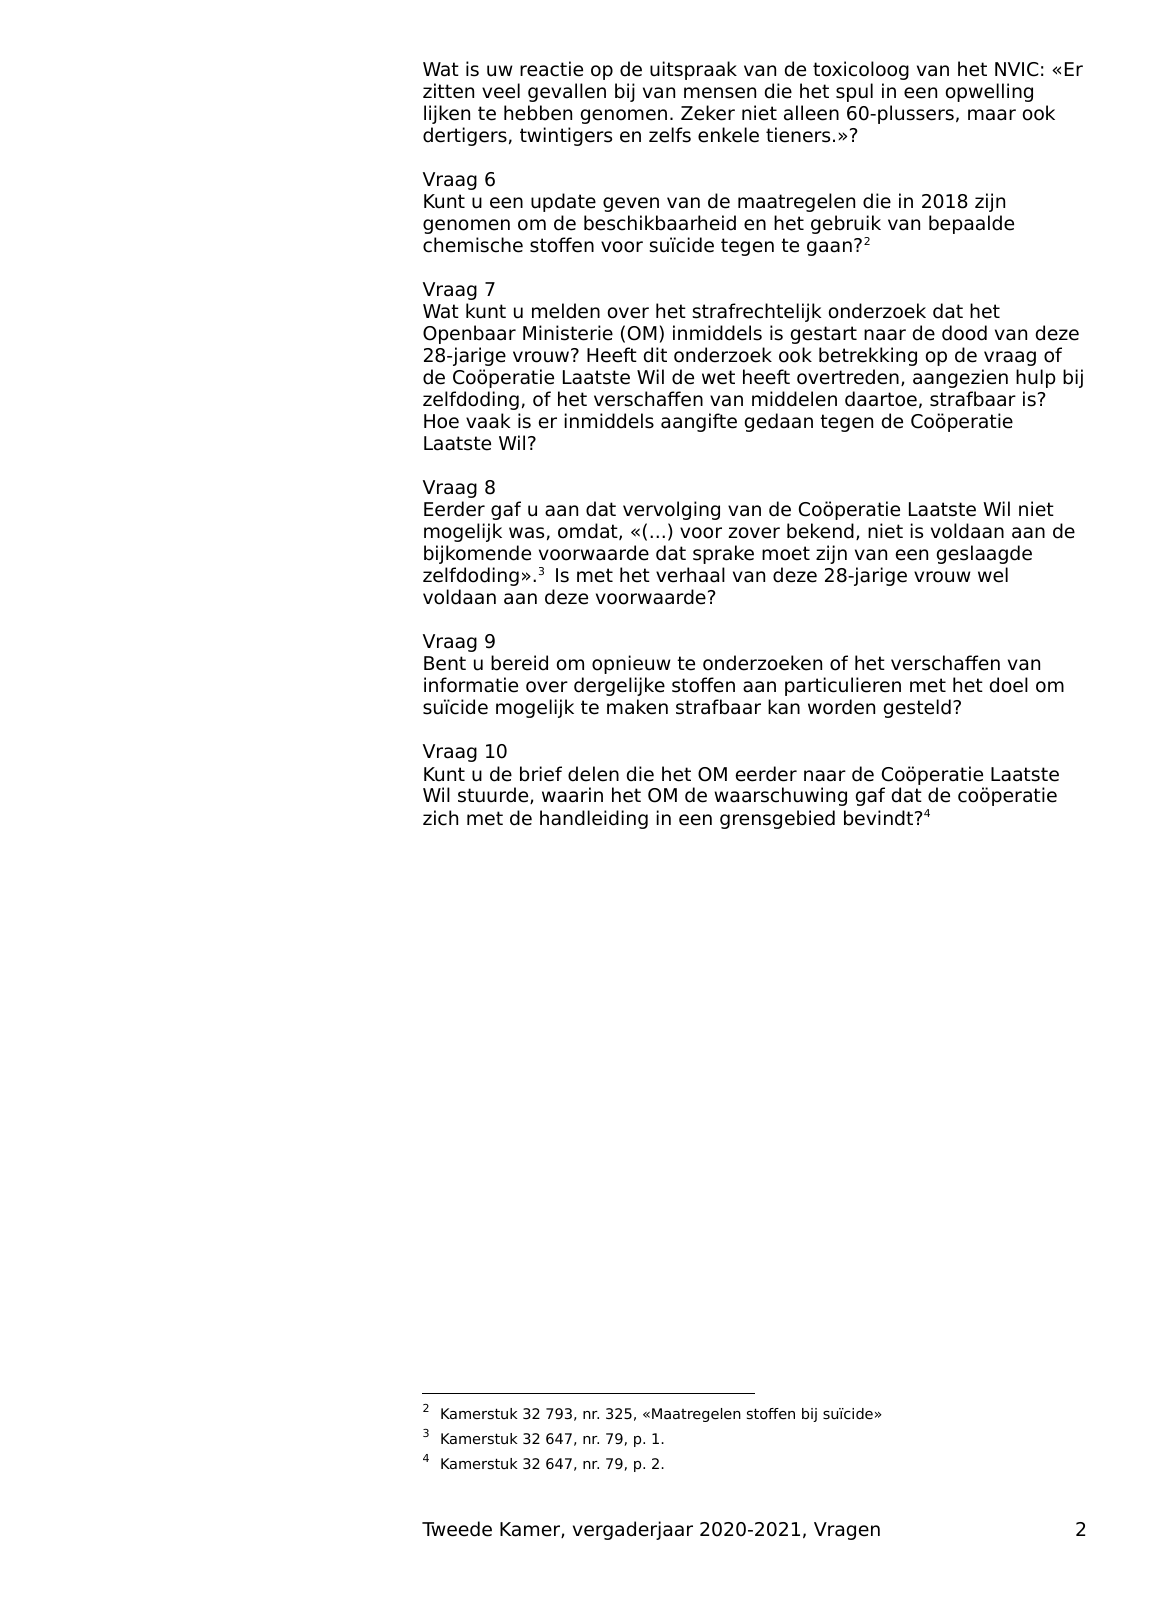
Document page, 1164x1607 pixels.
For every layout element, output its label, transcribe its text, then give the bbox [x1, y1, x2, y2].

text Vraag 9 [422, 631, 1087, 653]
text Bent u bereid om opnieuw te onderzoeken of het verschaffen van informatie over dergelijke stoffen aan particulieren met het doel om suïcide mogelijk te maken strafbaar kan worden gesteld? [422, 653, 1087, 719]
text Eerder gaf u aan dat vervolging van de Coöperatie Laatste Wil niet mogelijk was, omdat, «(...) voor zover bekend, niet is voldaan aan de bijkomende voorwaarde dat sprake moet zijn van een geslaagde zelfdoding». Is met het verhaal van deze 28-jarige vrouw wel voldaan aan deze voorwaarde? [422, 499, 1087, 609]
text Vraag 6 [422, 169, 1087, 191]
text Vraag 8 [422, 477, 1087, 499]
text Kunt u een update geven van de maatregelen die in 2018 zijn genomen om de beschikbaarheid en het gebruik van bepaalde chemische stoffen voor suïcide tegen te gaan? [422, 191, 1087, 257]
text Kamerstuk 32 793, nr. 325, «Maatregelen stoffen bij suïcide» [422, 1402, 1087, 1424]
text Wat is uw reactie op de uitspraak van de toxicoloog van het NVIC: «Er zitten veel gevallen bij van mensen die het spul in een opwelling lijken te hebben genomen. Zeker niet alleen 60-plussers, maar ook dertigers, twintigers en zelfs enkele tieners.»? [422, 59, 1087, 147]
text Kunt u de brief delen die het OM eerder naar de Coöperatie Laatste Wil stuurde, waarin het OM de waarschuwing gaf dat de coöperatie zich met de handleiding in een grensgebied bevindt? [422, 763, 1087, 829]
text Vraag 10 [422, 741, 1087, 763]
text Kamerstuk 32 647, nr. 79, p. 1. [422, 1427, 1087, 1449]
text Wat kunt u melden over het strafrechtelijk onderzoek dat het Openbaar Ministerie (OM) inmiddels is gestart naar de dood van deze 28-jarige vrouw? Heeft dit onderzoek ook betrekking op de vraag of de Coöperatie Laatste Wil de wet heeft overtreden, aangezien hulp bij zelfdoding, of het verschaffen van middelen daartoe, strafbaar is? Hoe vaak is er inmiddels aangifte gedaan tegen de Coöperatie Laatste Wil? [422, 301, 1087, 455]
text Vraag 7 [422, 279, 1087, 301]
text Kamerstuk 32 647, nr. 79, p. 2. [422, 1452, 1087, 1474]
